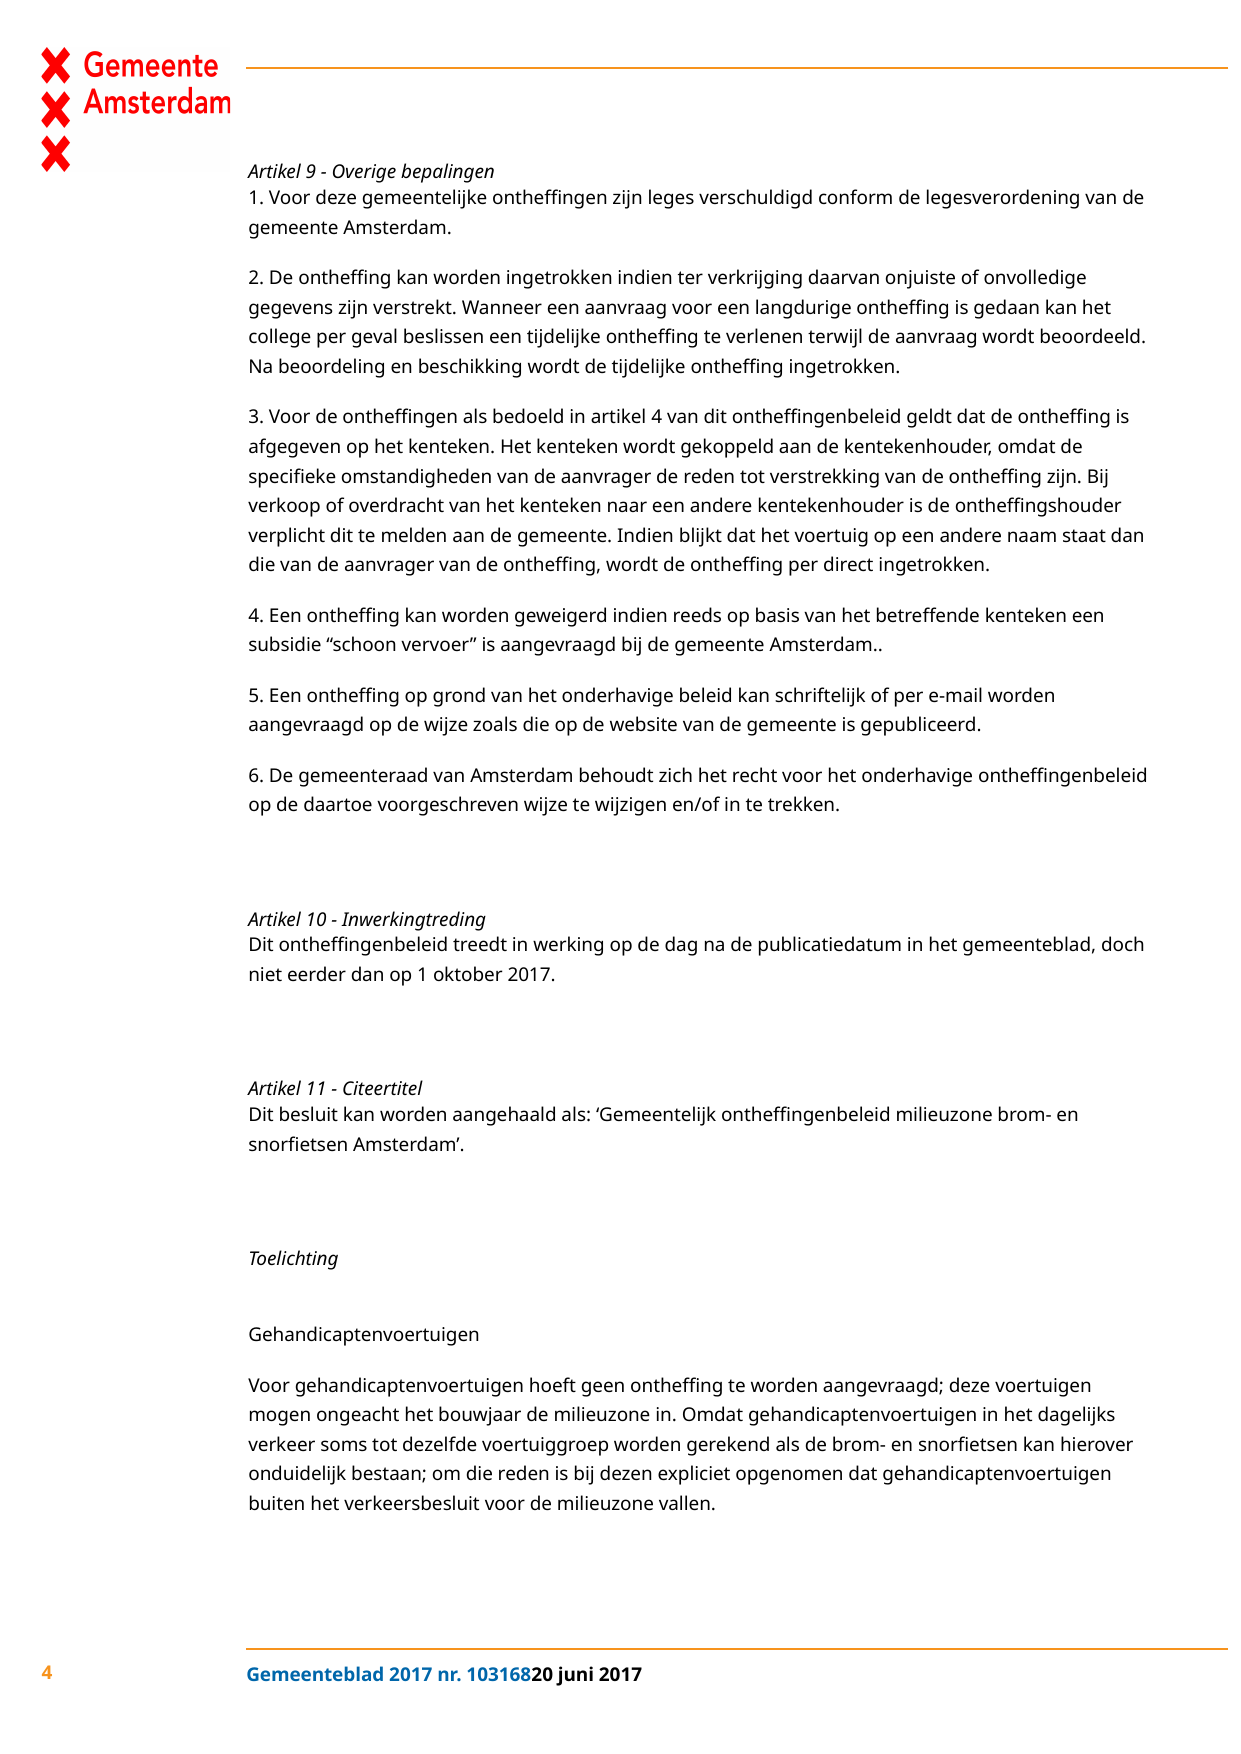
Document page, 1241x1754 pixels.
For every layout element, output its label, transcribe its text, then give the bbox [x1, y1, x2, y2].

text 6. De gemeenteraad van Amsterdam behoudt zich het recht voor het onderhavige ontheffingenbeleid op de daartoe voorgeschreven wijze te wijzigen en/of in te trekken. [248, 762, 1152, 817]
text Toelichting [248, 1245, 1152, 1271]
text 4. Een ontheffing kan worden geweigerd indien reeds op basis van het betreffende kenteken een subsidie “schoon vervoer” is aangevraagd bij de gemeente Amsterdam.. [248, 602, 1152, 657]
text Dit ontheffingenbeleid treedt in werking op de dag na de publicatiedatum in het gemeenteblad, doch niet eerder dan op 1 oktober 2017. [248, 932, 1152, 987]
text Artikel 11 - Citeertitel [248, 1076, 1152, 1101]
text Dit besluit kan worden aangehaald als: ‘Gemeentelijk ontheffingenbeleid milieuzone brom- en snorfietsen Amsterdam’. [248, 1101, 1152, 1157]
text 1. Voor deze gemeentelijke ontheffingen zijn leges verschuldigd conform de legesverordening van de gemeente Amsterdam. [248, 184, 1152, 240]
text Voor gehandicaptenvoertuigen hoeft geen ontheffing te worden aangevraagd; deze voertuigen mogen ongeacht het bouwjaar de milieuzone in. Omdat gehandicaptenvoertuigen in het dagelijks verkeer soms tot dezelfde voertuiggroep worden gerekend als de brom- en snorfietsen kan hierover onduidelijk bestaan; om die reden is bij dezen expliciet opgenomen dat gehandicaptenvoertuigen buiten het verkeersbesluit voor de milieuzone vallen. [248, 1372, 1152, 1516]
picture [41, 47, 231, 172]
text Artikel 9 - Overige bepalingen [248, 159, 1152, 184]
text 2. De ontheffing kan worden ingetrokken indien ter verkrijging daarvan onjuiste of onvolledige gegevens zijn verstrekt. Wanneer een aanvraag voor een langdurige ontheffing is gedaan kan het college per geval beslissen een tijdelijke ontheffing te verlenen terwijl de aanvraag wordt beoordeeld. Na beoordeling en beschikking wordt de tijdelijke ontheffing ingetrokken. [248, 264, 1152, 379]
text Artikel 10 - Inwerkingtreding [248, 906, 1152, 932]
text Gehandicaptenvoertuigen [248, 1321, 1152, 1347]
text 3. Voor de ontheffingen als bedoeld in artikel 4 van dit ontheffingenbeleid geldt dat de ontheffing is afgegeven op het kenteken. Het kenteken wordt gekoppeld aan de kentekenhouder, omdat de specifieke omstandigheden van de aanvrager de reden tot verstrekking van de ontheffing zijn. Bij verkoop of overdracht van het kenteken naar een andere kentekenhouder is de ontheffingshouder verplicht dit te melden aan de gemeente. Indien blijkt dat het voertuig op een andere naam staat dan die van de aanvrager van de ontheffing, wordt de ontheffing per direct ingetrokken. [248, 404, 1152, 577]
text 5. Een ontheffing op grond van het onderhavige beleid kan schriftelijk of per e-mail worden aangevraagd op de wijze zoals die op de website van de gemeente is gepubliceerd. [248, 682, 1152, 737]
